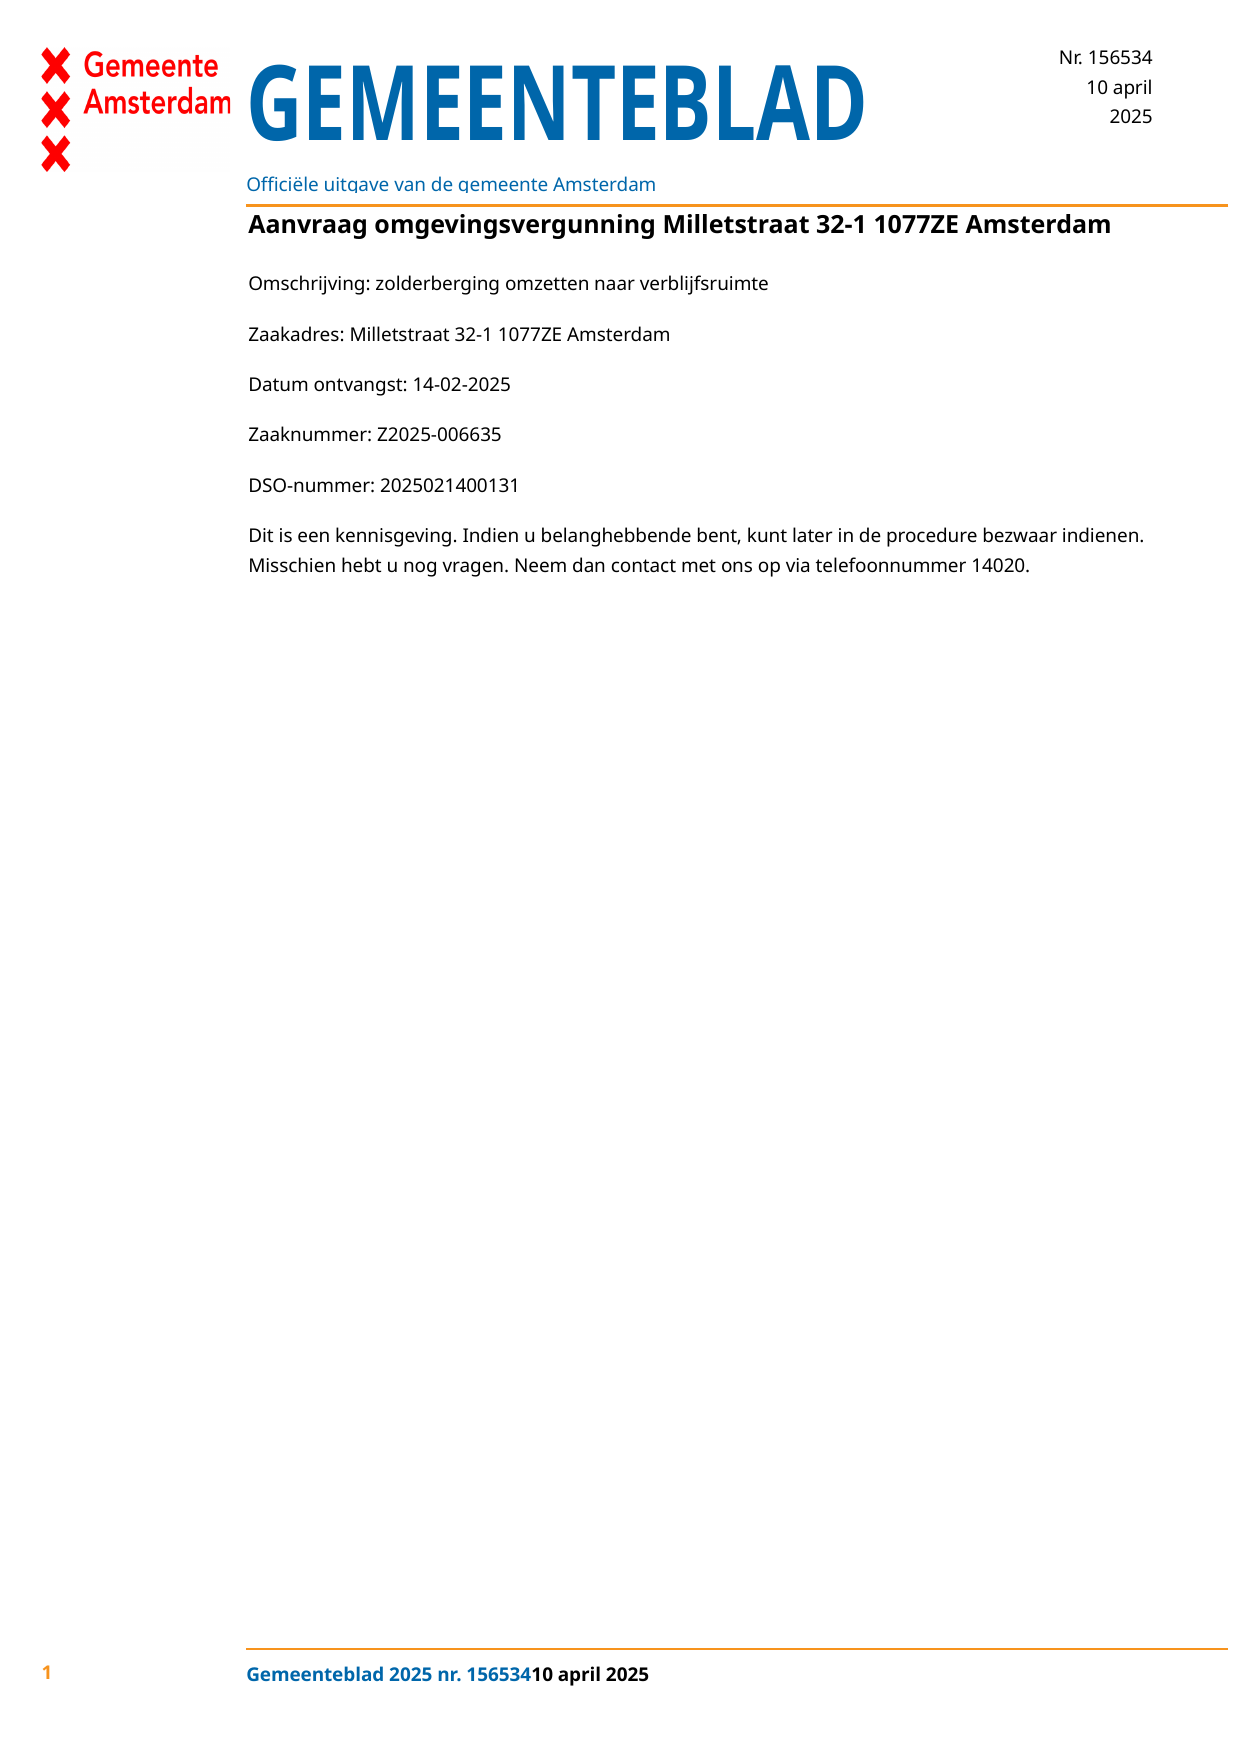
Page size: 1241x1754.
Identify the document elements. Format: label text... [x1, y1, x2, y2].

text Zaaknummer: Z2025-006635 [248, 422, 1152, 447]
text Omschrijving: zolderberging omzetten naar verblijfsruimte [248, 270, 1152, 296]
picture [41, 47, 231, 172]
text Aanvraag omgevingsvergunning Milletstraat 32-1 1077ZE Amsterdam [248, 207, 1152, 241]
text DSO-nummer: 2025021400131 [248, 472, 1152, 498]
text Datum ontvangst: 14-02-2025 [248, 371, 1152, 397]
text Dit is een kennisgeving. Indien u belanghebbende bent, kunt later in de procedure bezwaar indienen. Misschien hebt u nog vragen. Neem dan contact met ons op via telefoonnummer 14020. [248, 522, 1152, 578]
text Zaakadres: Milletstraat 32-1 1077ZE Amsterdam [248, 321, 1152, 346]
